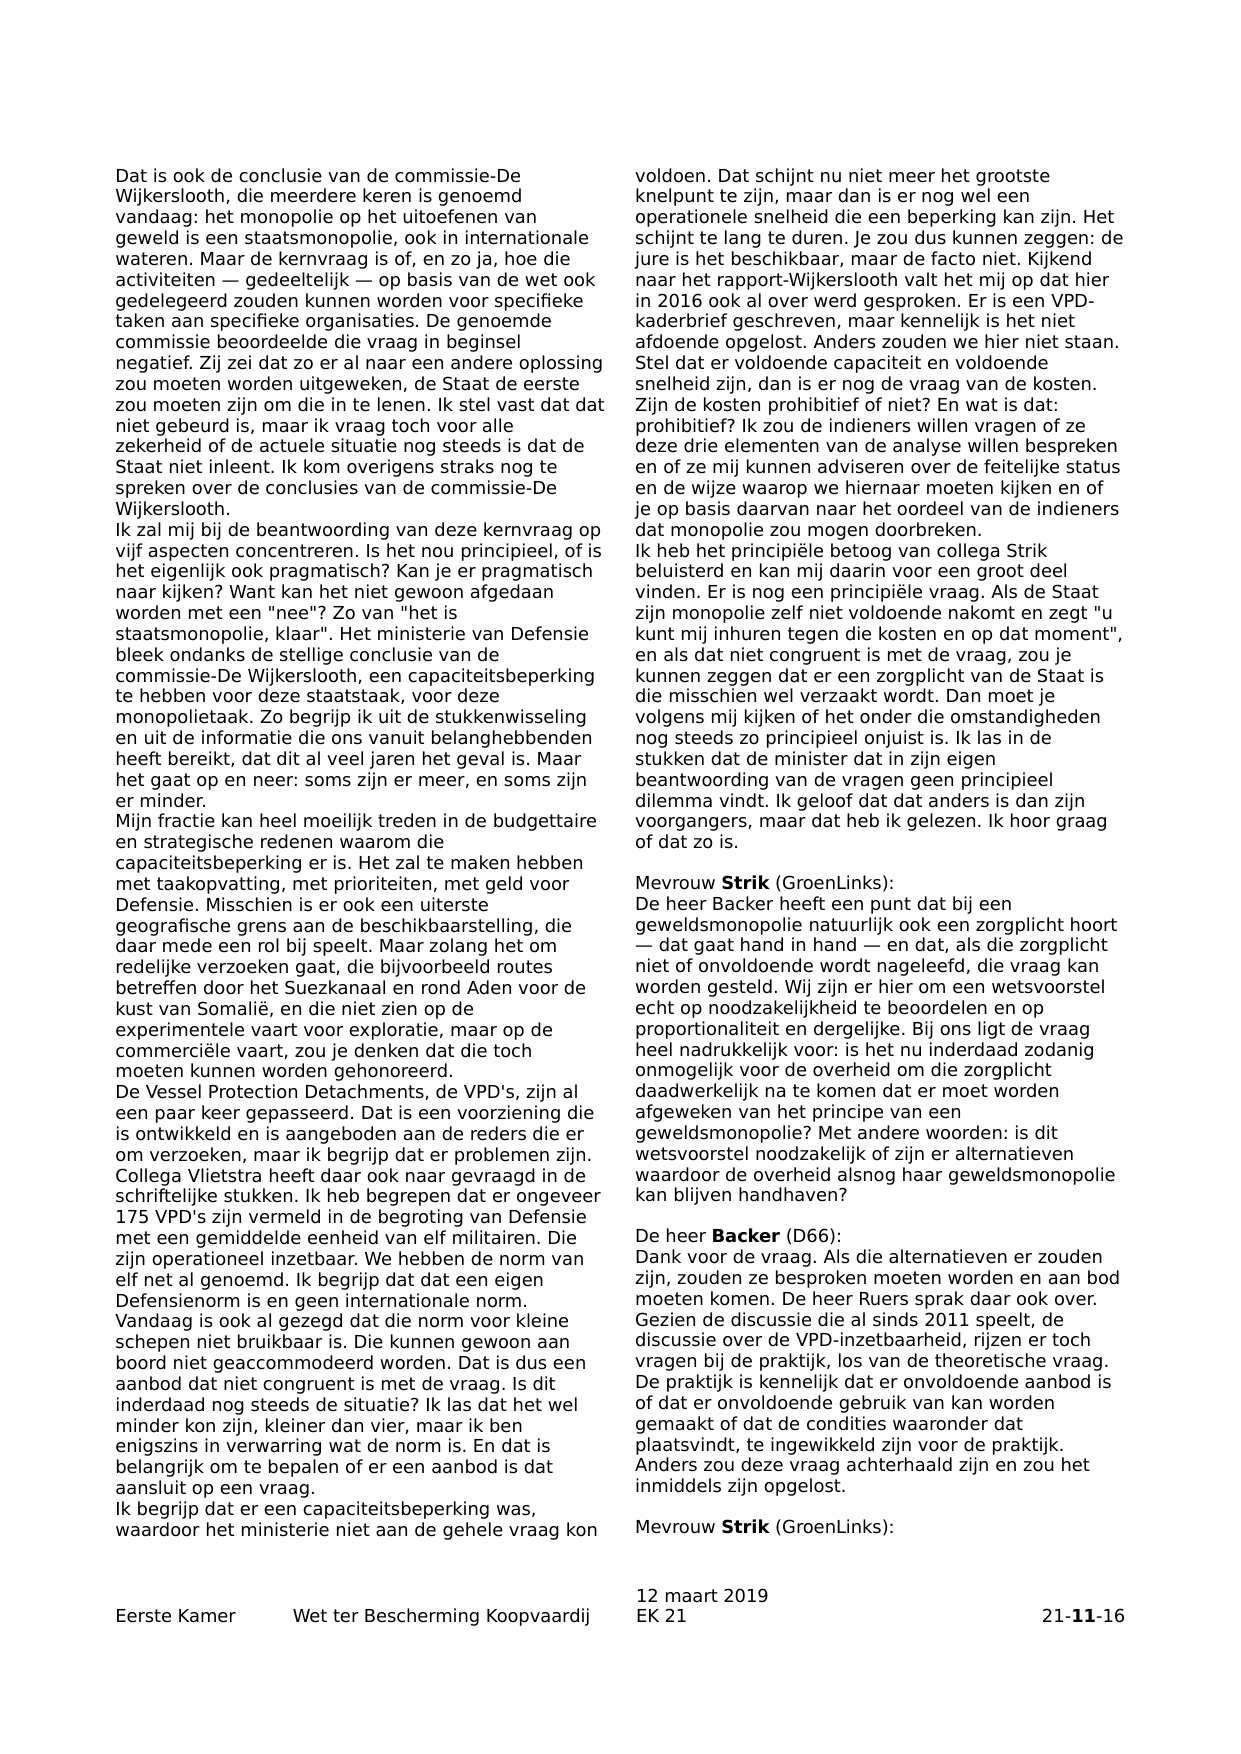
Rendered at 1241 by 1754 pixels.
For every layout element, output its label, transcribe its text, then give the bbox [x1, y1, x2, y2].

text Ik begrijp dat er een capaciteitsbeperking was, waardoor het ministerie niet aan de gehele vraag kon [115, 1499, 605, 1540]
text Mevrouw Strik (GroenLinks): [635, 873, 1125, 893]
text De heer Backer (D66): [635, 1226, 1125, 1247]
text De Vessel Protection Detachments, de VPD's, zijn al een paar keer gepasseerd. Dat is een voorziening die is ontwikkeld en is aangeboden aan de reders die er om verzoeken, maar ik begrijp dat er problemen zijn. Collega Vlietstra heeft daar ook naar gevraagd in de schriftelijke stukken. Ik heb begrepen dat er ongeveer 175 VPD's zijn vermeld in de begroting van Defensie met een gemiddelde eenheid van elf militairen. Die zijn operationeel inzetbaar. We hebben de norm van elf net al genoemd. Ik begrijp dat dat een eigen Defensienorm is en geen internationale norm. Vandaag is ook al gezegd dat die norm voor kleine schepen niet bruikbaar is. Die kunnen gewoon aan boord niet geaccommodeerd worden. Dat is dus een aanbod dat niet congruent is met de vraag. Is dit inderdaad nog steeds de situatie? Ik las dat het wel minder kon zijn, kleiner dan vier, maar ik ben enigszins in verwarring wat de norm is. En dat is belangrijk om te bepalen of er een aanbod is dat aansluit op een vraag. [115, 1082, 605, 1499]
text Dank voor de vraag. Als die alternatieven er zouden zijn, zouden ze besproken moeten worden en aan bod moeten komen. De heer Ruers sprak daar ook over. Gezien de discussie die al sinds 2011 speelt, de discussie over de VPD-inzetbaarheid, rijzen er toch vragen bij de praktijk, los van de theoretische vraag. De praktijk is kennelijk dat er onvoldoende aanbod is of dat er onvoldoende gebruik van kan worden gemaakt of dat de condities waaronder dat plaatsvindt, te ingewikkeld zijn voor de praktijk. Anders zou deze vraag achterhaald zijn en zou het inmiddels zijn opgelost. [635, 1247, 1125, 1497]
text Dat is ook de conclusie van de commissie-De Wijkerslooth, die meerdere keren is genoemd vandaag: het monopolie op het uitoefenen van geweld is een staatsmonopolie, ook in internationale wateren. Maar de kernvraag is of, en zo ja, hoe die activiteiten — gedeeltelijk — op basis van de wet ook gedelegeerd zouden kunnen worden voor specifieke taken aan specifieke organisaties. De genoemde commissie beoordeelde die vraag in beginsel negatief. Zij zei dat zo er al naar een andere oplossing zou moeten worden uitgeweken, de Staat de eerste zou moeten zijn om die in te lenen. Ik stel vast dat dat niet gebeurd is, maar ik vraag toch voor alle zekerheid of de actuele situatie nog steeds is dat de Staat niet inleent. Ik kom overigens straks nog te spreken over de conclusies van de commissie-De Wijkerslooth. [115, 165, 605, 519]
text De heer Backer heeft een punt dat bij een geweldsmonopolie natuurlijk ook een zorgplicht hoort — dat gaat hand in hand — en dat, als die zorgplicht niet of onvoldoende wordt nageleefd, die vraag kan worden gesteld. Wij zijn er hier om een wetsvoorstel echt op noodzakelijkheid te beoordelen en op proportionaliteit en dergelijke. Bij ons ligt de vraag heel nadrukkelijk voor: is het nu inderdaad zodanig onmogelijk voor de overheid om die zorgplicht daadwerkelijk na te komen dat er moet worden afgeweken van het principe van een geweldsmonopolie? Met andere woorden: is dit wetsvoorstel noodzakelijk of zijn er alternatieven waardoor de overheid alsnog haar geweldsmonopolie kan blijven handhaven? [635, 893, 1125, 1206]
text Mijn fractie kan heel moeilijk treden in de budgettaire en strategische redenen waarom die capaciteitsbeperking er is. Het zal te maken hebben met taakopvatting, met prioriteiten, met geld voor Defensie. Misschien is er ook een uiterste geografische grens aan de beschikbaarstelling, die daar mede een rol bij speelt. Maar zolang het om redelijke verzoeken gaat, die bijvoorbeeld routes betreffen door het Suezkanaal en rond Aden voor de kust van Somalië, en die niet zien op de experimentele vaart voor exploratie, maar op de commerciële vaart, zou je denken dat die toch moeten kunnen worden gehonoreerd. [115, 811, 605, 1082]
text voldoen. Dat schijnt nu niet meer het grootste knelpunt te zijn, maar dan is er nog wel een operationele snelheid die een beperking kan zijn. Het schijnt te lang te duren. Je zou dus kunnen zeggen: de jure is het beschikbaar, maar de facto niet. Kijkend naar het rapport-Wijkerslooth valt het mij op dat hier in 2016 ook al over werd gesproken. Er is een VPD-kaderbrief geschreven, maar kennelijk is het niet afdoende opgelost. Anders zouden we hier niet staan. [635, 165, 1125, 353]
text Stel dat er voldoende capaciteit en voldoende snelheid zijn, dan is er nog de vraag van de kosten. Zijn de kosten prohibitief of niet? En wat is dat: prohibitief? Ik zou de indieners willen vragen of ze deze drie elementen van de analyse willen bespreken en of ze mij kunnen adviseren over de feitelijke status en de wijze waarop we hiernaar moeten kijken en of je op basis daarvan naar het oordeel van de indieners dat monopolie zou mogen doorbreken. [635, 353, 1125, 540]
text Ik heb het principiële betoog van collega Strik beluisterd en kan mij daarin voor een groot deel vinden. Er is nog een principiële vraag. Als de Staat zijn monopolie zelf niet voldoende nakomt en zegt "u kunt mij inhuren tegen die kosten en op dat moment", en als dat niet congruent is met de vraag, zou je kunnen zeggen dat er een zorgplicht van de Staat is die misschien wel verzaakt wordt. Dan moet je volgens mij kijken of het onder die omstandigheden nog steeds zo principieel onjuist is. Ik las in de stukken dat de minister dat in zijn eigen beantwoording van de vragen geen principieel dilemma vindt. Ik geloof dat dat anders is dan zijn voorgangers, maar dat heb ik gelezen. Ik hoor graag of dat zo is. [635, 540, 1125, 853]
text Mevrouw Strik (GroenLinks): [635, 1517, 1125, 1537]
text Ik zal mij bij de beantwoording van deze kernvraag op vijf aspecten concentreren. Is het nou principieel, of is het eigenlijk ook pragmatisch? Kan je er pragmatisch naar kijken? Want kan het niet gewoon afgedaan worden met een "nee"? Zo van "het is staatsmonopolie, klaar". Het ministerie van Defensie bleek ondanks de stellige conclusie van de commissie-De Wijkerslooth, een capaciteitsbeperking te hebben voor deze staatstaak, voor deze monopolietaak. Zo begrijp ik uit de stukkenwisseling en uit de informatie die ons vanuit belanghebbenden heeft bereikt, dat dit al veel jaren het geval is. Maar het gaat op en neer: soms zijn er meer, en soms zijn er minder. [115, 519, 605, 811]
